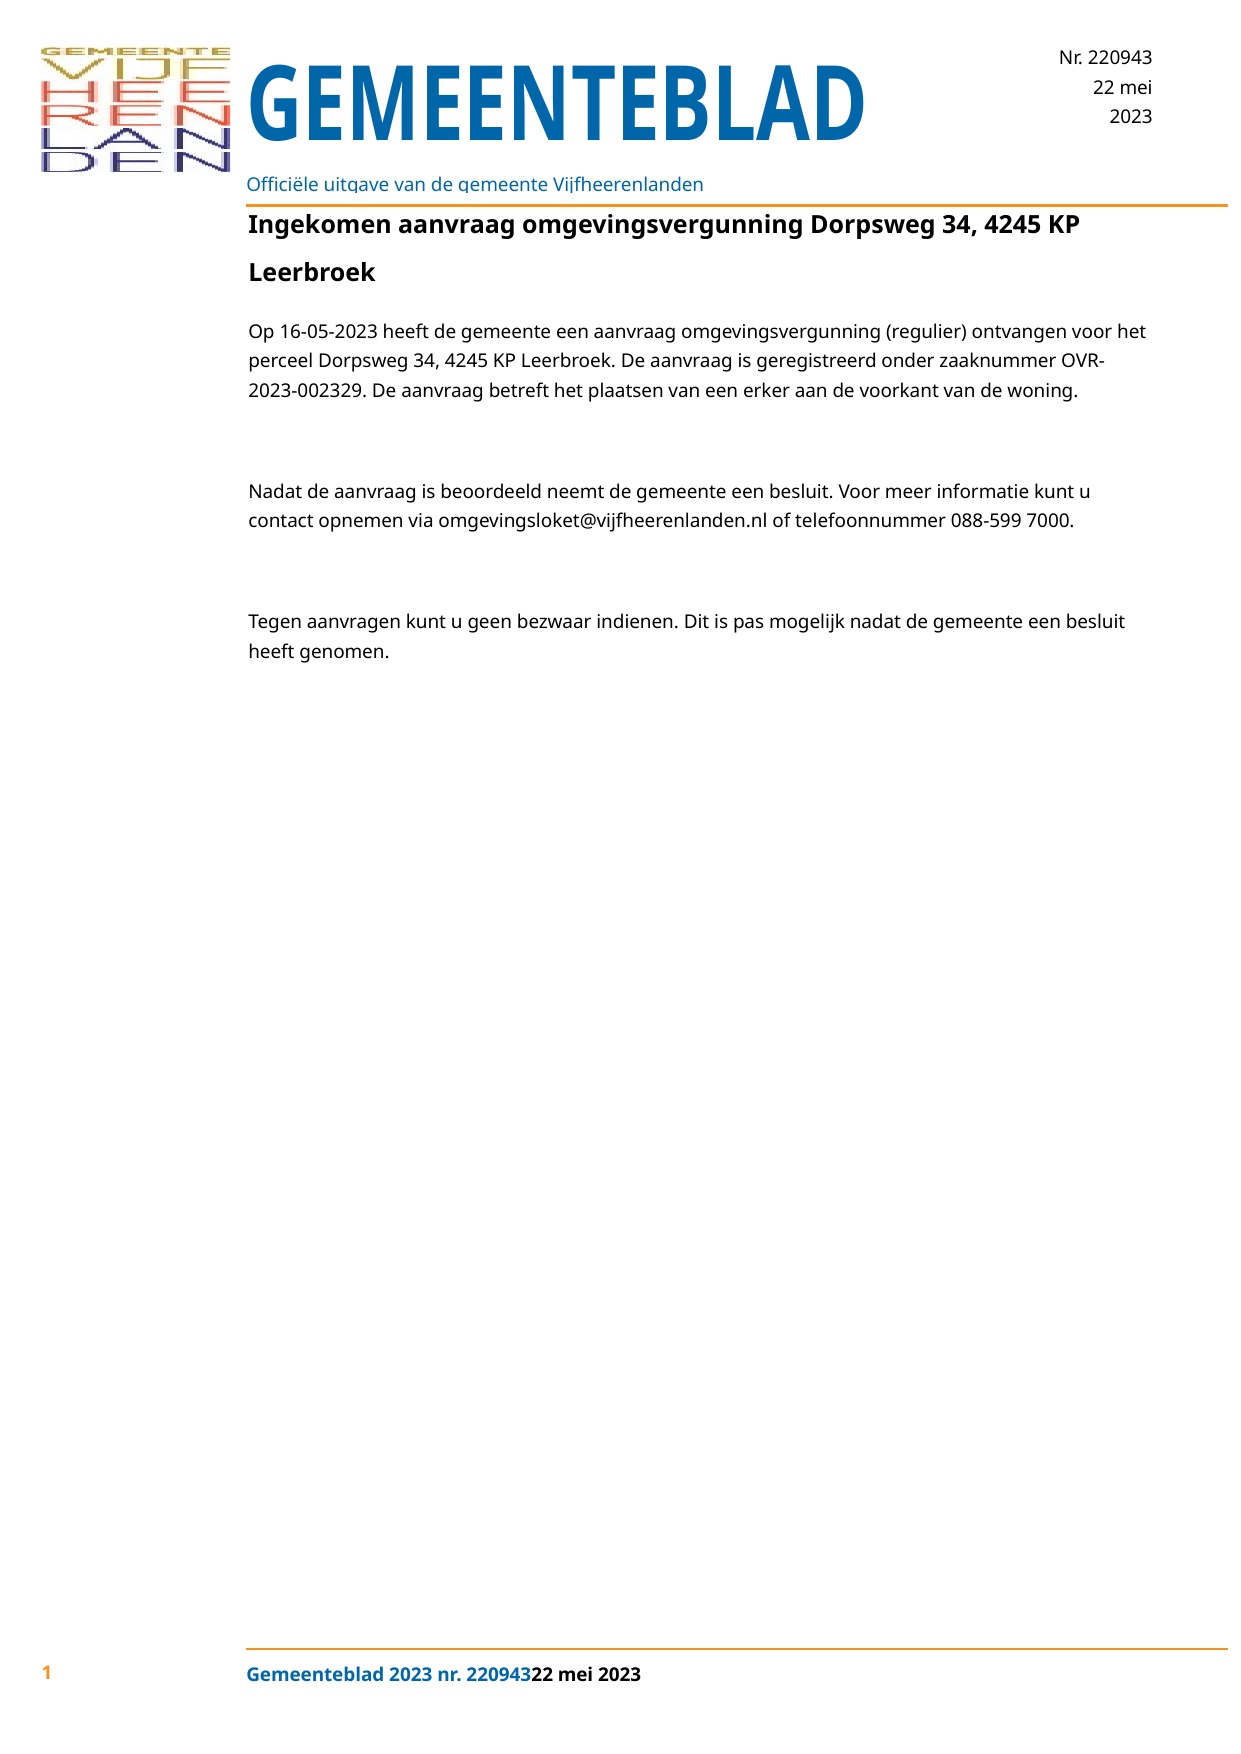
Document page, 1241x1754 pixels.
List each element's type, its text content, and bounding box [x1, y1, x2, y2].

text Nadat de aanvraag is beoordeeld neemt de gemeente een besluit. Voor meer informatie kunt u contact opnemen via omgevingsloket@vijfheerenlanden.nl of telefoonnummer 088-599 7000. [248, 478, 1152, 533]
text Ingekomen aanvraag omgevingsvergunning Dorpsweg 34, 4245 KP Leerbroek [248, 207, 1152, 288]
text Op 16-05-2023 heeft de gemeente een aanvraag omgevingsvergunning (regulier) ontvangen voor het perceel Dorpsweg 34, 4245 KP Leerbroek. De aanvraag is geregistreerd onder zaaknummer OVR-2023-002329. De aanvraag betreft het plaatsen van een erker aan de voorkant van de woning. [248, 318, 1152, 403]
text Tegen aanvragen kunt u geen bezwaar indienen. Dit is pas mogelijk nadat de gemeente een besluit heeft genomen. [248, 608, 1152, 664]
picture [41, 47, 231, 172]
